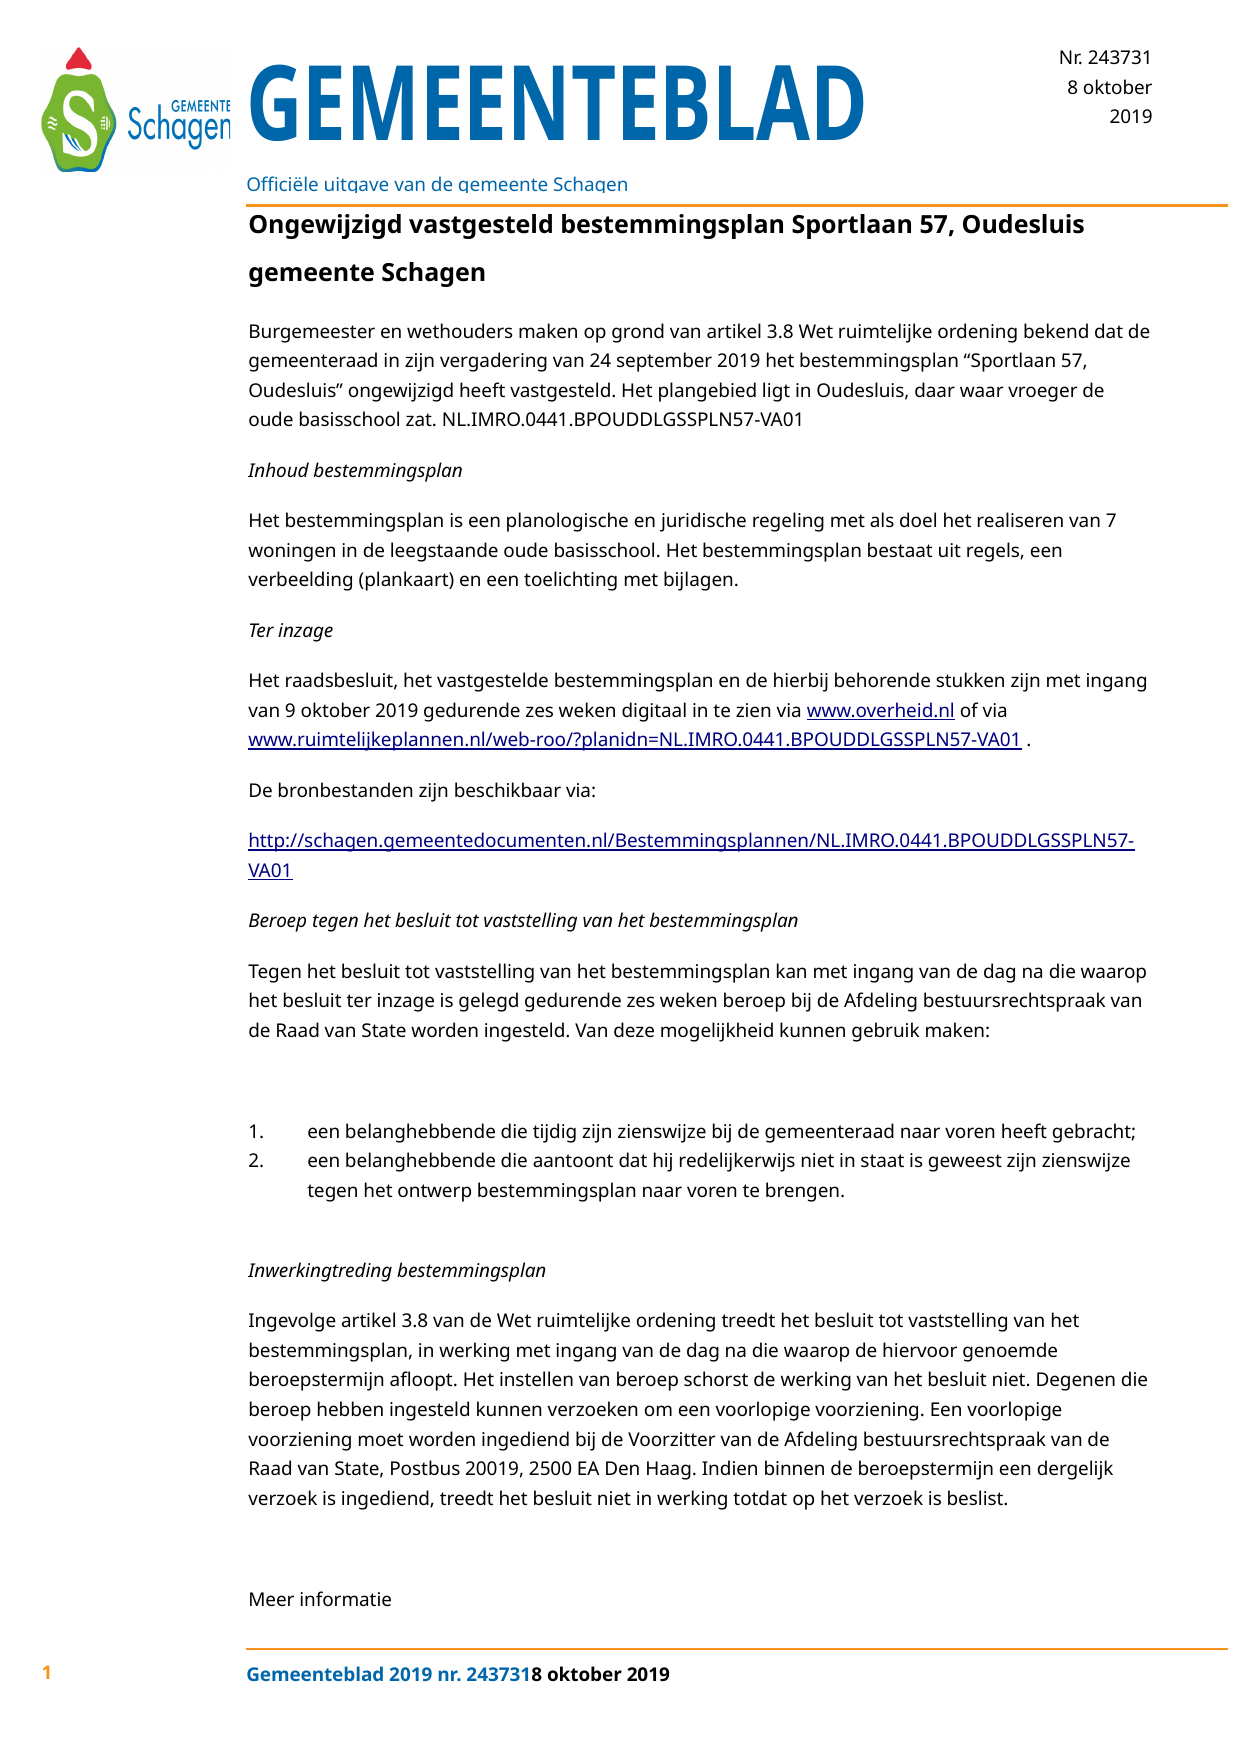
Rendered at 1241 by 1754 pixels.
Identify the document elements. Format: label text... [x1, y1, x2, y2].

list een belanghebbende die aantoont dat hij redelijkerwijs niet in staat is geweest zijn zienswijze tegen het ontwerp bestemmingsplan naar voren te brengen. [248, 1147, 1152, 1203]
text Burgemeester en wethouders maken op grond van artikel 3.8 Wet ruimtelijke ordening bekend dat de gemeenteraad in zijn vergadering van 24 september 2019 het bestemmingsplan “Sportlaan 57, Oudesluis” ongewijzigd heeft vastgesteld. Het plangebied ligt in Oudesluis, daar waar vroeger de oude basisschool zat. NL.IMRO.0441.BPOUDDLGSSPLN57-VA01 [248, 318, 1152, 432]
text Inwerkingtreding bestemmingsplan [248, 1257, 1152, 1283]
text Ingevolge artikel 3.8 van de Wet ruimtelijke ordening treedt het besluit tot vaststelling van het bestemmingsplan, in werking met ingang van de dag na die waarop de hiervoor genoemde beroepstermijn afloopt. Het instellen van beroep schorst de werking van het besluit niet. Degenen die beroep hebben ingesteld kunnen verzoeken om een voorlopige voorziening. Een voorlopige voorziening moet worden ingediend bij de Voorzitter van de Afdeling bestuursrechtspraak van de Raad van State, Postbus 20019, 2500 EA Den Haag. Indien binnen de beroepstermijn een dergelijk verzoek is ingediend, treedt het besluit niet in werking totdat op het verzoek is beslist. [248, 1307, 1152, 1511]
picture [41, 47, 231, 172]
list een belanghebbende die tijdig zijn zienswijze bij de gemeenteraad naar voren heeft gebracht; [248, 1118, 1152, 1144]
text Het raadsbesluit, het vastgestelde bestemmingsplan en de hierbij behorende stukken zijn met ingang van 9 oktober 2019 gedurende zes weken digitaal in te zien via www.overheid.nl of via www.ruimtelijkeplannen.nl/web-roo/?planidn=NL.IMRO.0441.BPOUDDLGSSPLN57-VA01 . [248, 667, 1152, 752]
text Meer informatie [248, 1586, 1152, 1612]
text Beroep tegen het besluit tot vaststelling van het bestemmingsplan [248, 907, 1152, 933]
text De bronbestanden zijn beschikbaar via: [248, 777, 1152, 803]
text Ongewijzigd vastgesteld bestemmingsplan Sportlaan 57, Oudesluis gemeente Schagen [248, 207, 1152, 288]
text Tegen het besluit tot vaststelling van het bestemmingsplan kan met ingang van de dag na die waarop het besluit ter inzage is gelegd gedurende zes weken beroep bij de Afdeling bestuursrechtspraak van de Raad van State worden ingesteld. Van deze mogelijkheid kunnen gebruik maken: [248, 958, 1152, 1043]
text Inhoud bestemmingsplan [248, 457, 1152, 483]
text Het bestemmingsplan is een planologische en juridische regeling met als doel het realiseren van 7 woningen in de leegstaande oude basisschool. Het bestemmingsplan bestaat uit regels, een verbeelding (plankaart) en een toelichting met bijlagen. [248, 507, 1152, 592]
text http://schagen.gemeentedocumenten.nl/Bestemmingsplannen/NL.IMRO.0441.BPOUDDLGSSPLN57-VA01 [248, 827, 1152, 883]
text Ter inzage [248, 617, 1152, 643]
